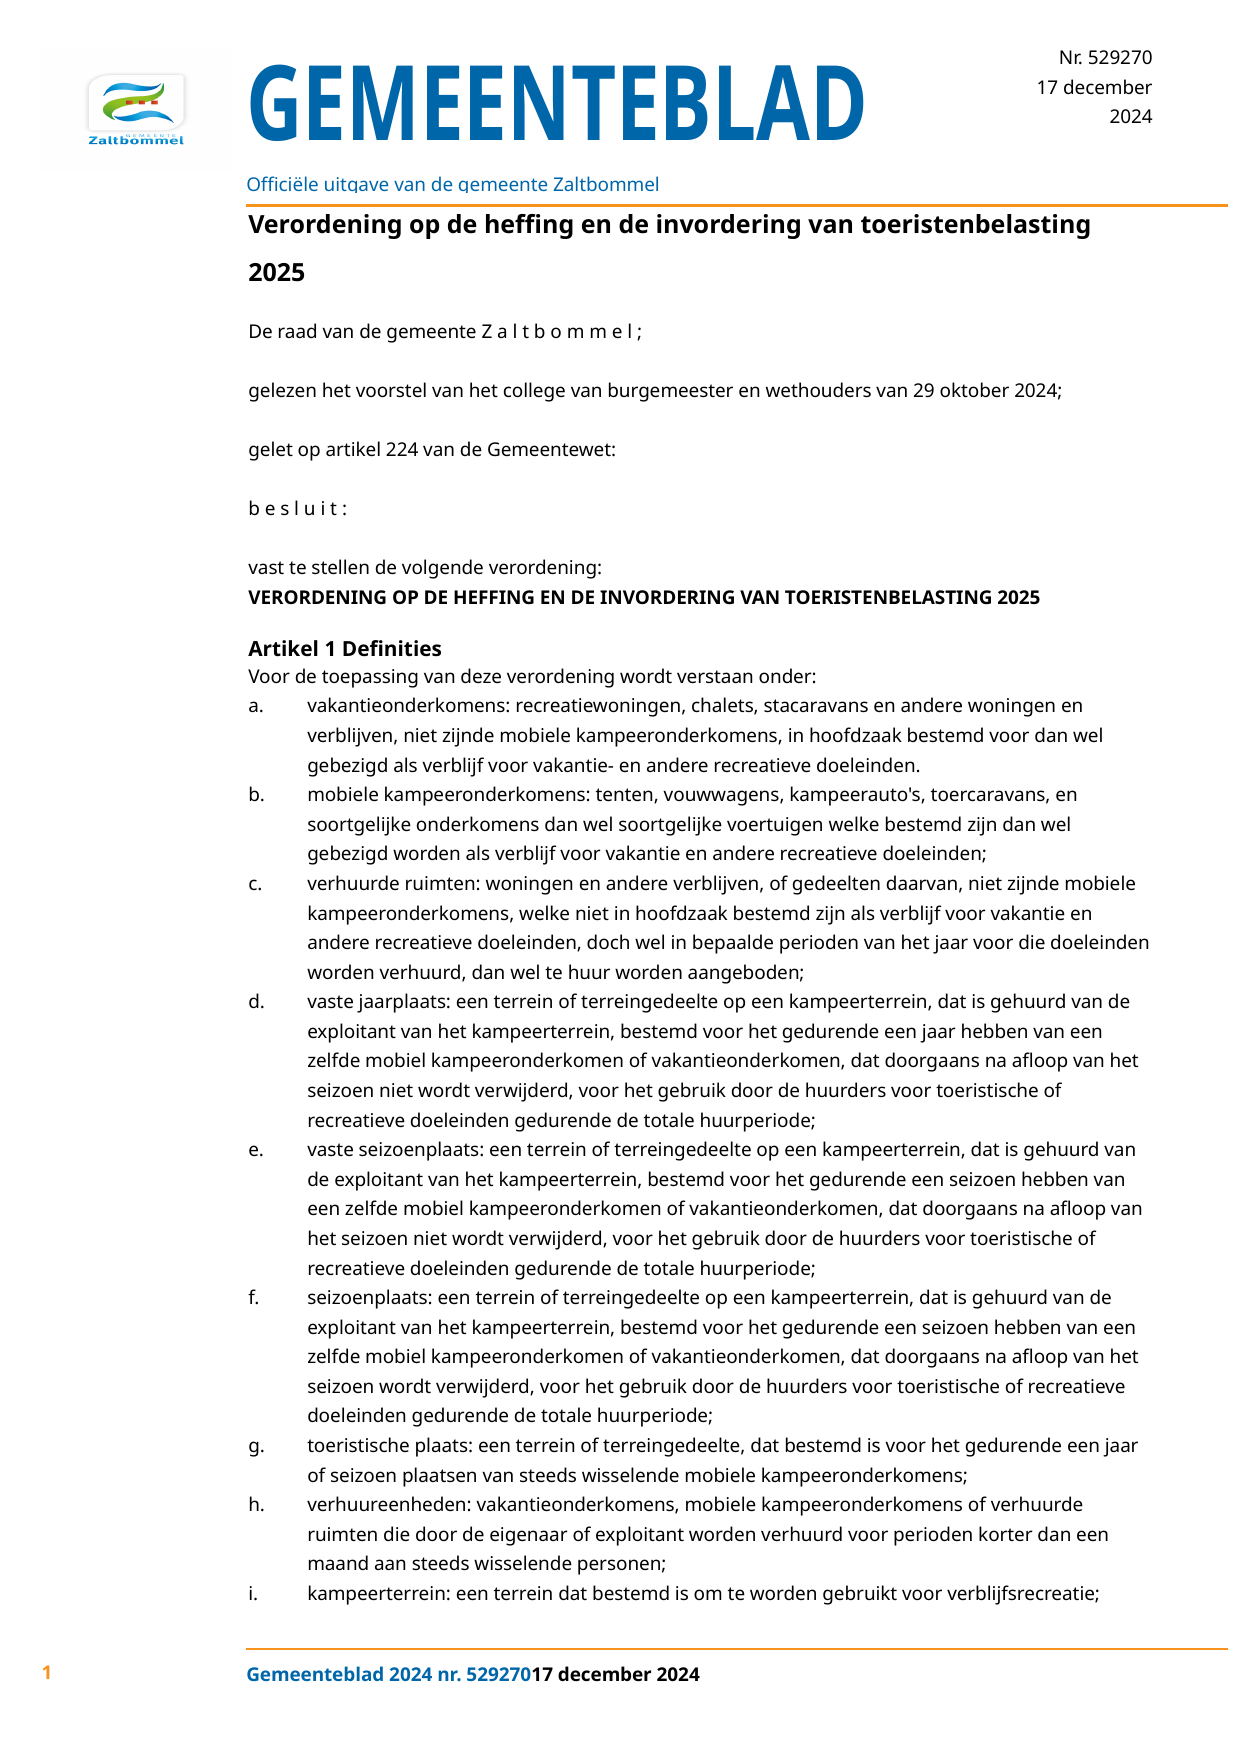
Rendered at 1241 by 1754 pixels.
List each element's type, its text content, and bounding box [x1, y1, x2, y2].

list mobiele kampeeronderkomens: tenten, vouwwagens, kampeerauto's, toercaravans, en soortgelijke onderkomens dan wel soortgelijke voertuigen welke bestemd zijn dan wel gebezigd worden als verblijf voor vakantie en andere recreatieve doeleinden; [248, 781, 1152, 866]
picture [41, 47, 231, 172]
text VERORDENING OP DE HEFFING EN DE INVORDERING VAN TOERISTENBELASTING 2025 [248, 584, 1152, 610]
list vaste seizoenplaats: een terrein of terreingedeelte op een kampeerterrein, dat is gehuurd van de exploitant van het kampeerterrein, bestemd voor het gedurende een seizoen hebben van een zelfde mobiel kampeeronderkomen of vakantieonderkomen, dat doorgaans na afloop van het seizoen niet wordt verwijderd, voor het gebruik door de huurders voor toeristische of recreatieve doeleinden gedurende de totale huurperiode; [248, 1136, 1152, 1280]
list vaste jaarplaats: een terrein of terreingedeelte op een kampeerterrein, dat is gehuurd van de exploitant van het kampeerterrein, bestemd voor het gedurende een jaar hebben van een zelfde mobiel kampeeronderkomen of vakantieonderkomen, dat doorgaans na afloop van het seizoen niet wordt verwijderd, voor het gebruik door de huurders voor toeristische of recreatieve doeleinden gedurende de totale huurperiode; [248, 988, 1152, 1132]
text gelezen het voorstel van het college van burgemeester en wethouders van 29 oktober 2024; [248, 377, 1152, 403]
list kampeerterrein: een terrein dat bestemd is om te worden gebruikt voor verblijfsrecreatie; [248, 1580, 1152, 1606]
text Voor de toepassing van deze verordening wordt verstaan onder: [248, 663, 1152, 689]
list seizoenplaats: een terrein of terreingedeelte op een kampeerterrein, dat is gehuurd van de exploitant van het kampeerterrein, bestemd voor het gedurende een seizoen hebben van een zelfde mobiel kampeeronderkomen of vakantieonderkomen, dat doorgaans na afloop van het seizoen wordt verwijderd, voor het gebruik door de huurders voor toeristische of recreatieve doeleinden gedurende de totale huurperiode; [248, 1284, 1152, 1428]
text b e s l u i t : [248, 495, 1152, 521]
list verhuurde ruimten: woningen en andere verblijven, of gedeelten daarvan, niet zijnde mobiele kampeeronderkomens, welke niet in hoofdzaak bestemd zijn als verblijf voor vakantie en andere recreatieve doeleinden, doch wel in bepaalde perioden van het jaar voor die doeleinden worden verhuurd, dan wel te huur worden aangeboden; [248, 870, 1152, 984]
list toeristische plaats: een terrein of terreingedeelte, dat bestemd is voor het gedurende een jaar of seizoen plaatsen van steeds wisselende mobiele kampeeronderkomens; [248, 1432, 1152, 1487]
list vakantieonderkomens: recreatiewoningen, chalets, stacaravans en andere woningen en verblijven, niet zijnde mobiele kampeeronderkomens, in hoofdzaak bestemd voor dan wel gebezigd als verblijf voor vakantie- en andere recreatieve doeleinden. [248, 693, 1152, 777]
text vast te stellen de volgende verordening: [248, 554, 1152, 580]
text Verordening op de heffing en de invordering van toeristenbelasting 2025 [248, 207, 1152, 288]
text gelet op artikel 224 van de Gemeentewet: [248, 436, 1152, 462]
text De raad van de gemeente Z a l t b o m m e l ; [248, 318, 1152, 344]
list verhuureenheden: vakantieonderkomens, mobiele kampeeronderkomens of verhuurde ruimten die door de eigenaar of exploitant worden verhuurd voor perioden korter dan een maand aan steeds wisselende personen; [248, 1491, 1152, 1576]
text Artikel 1 Definities [248, 634, 1152, 663]
